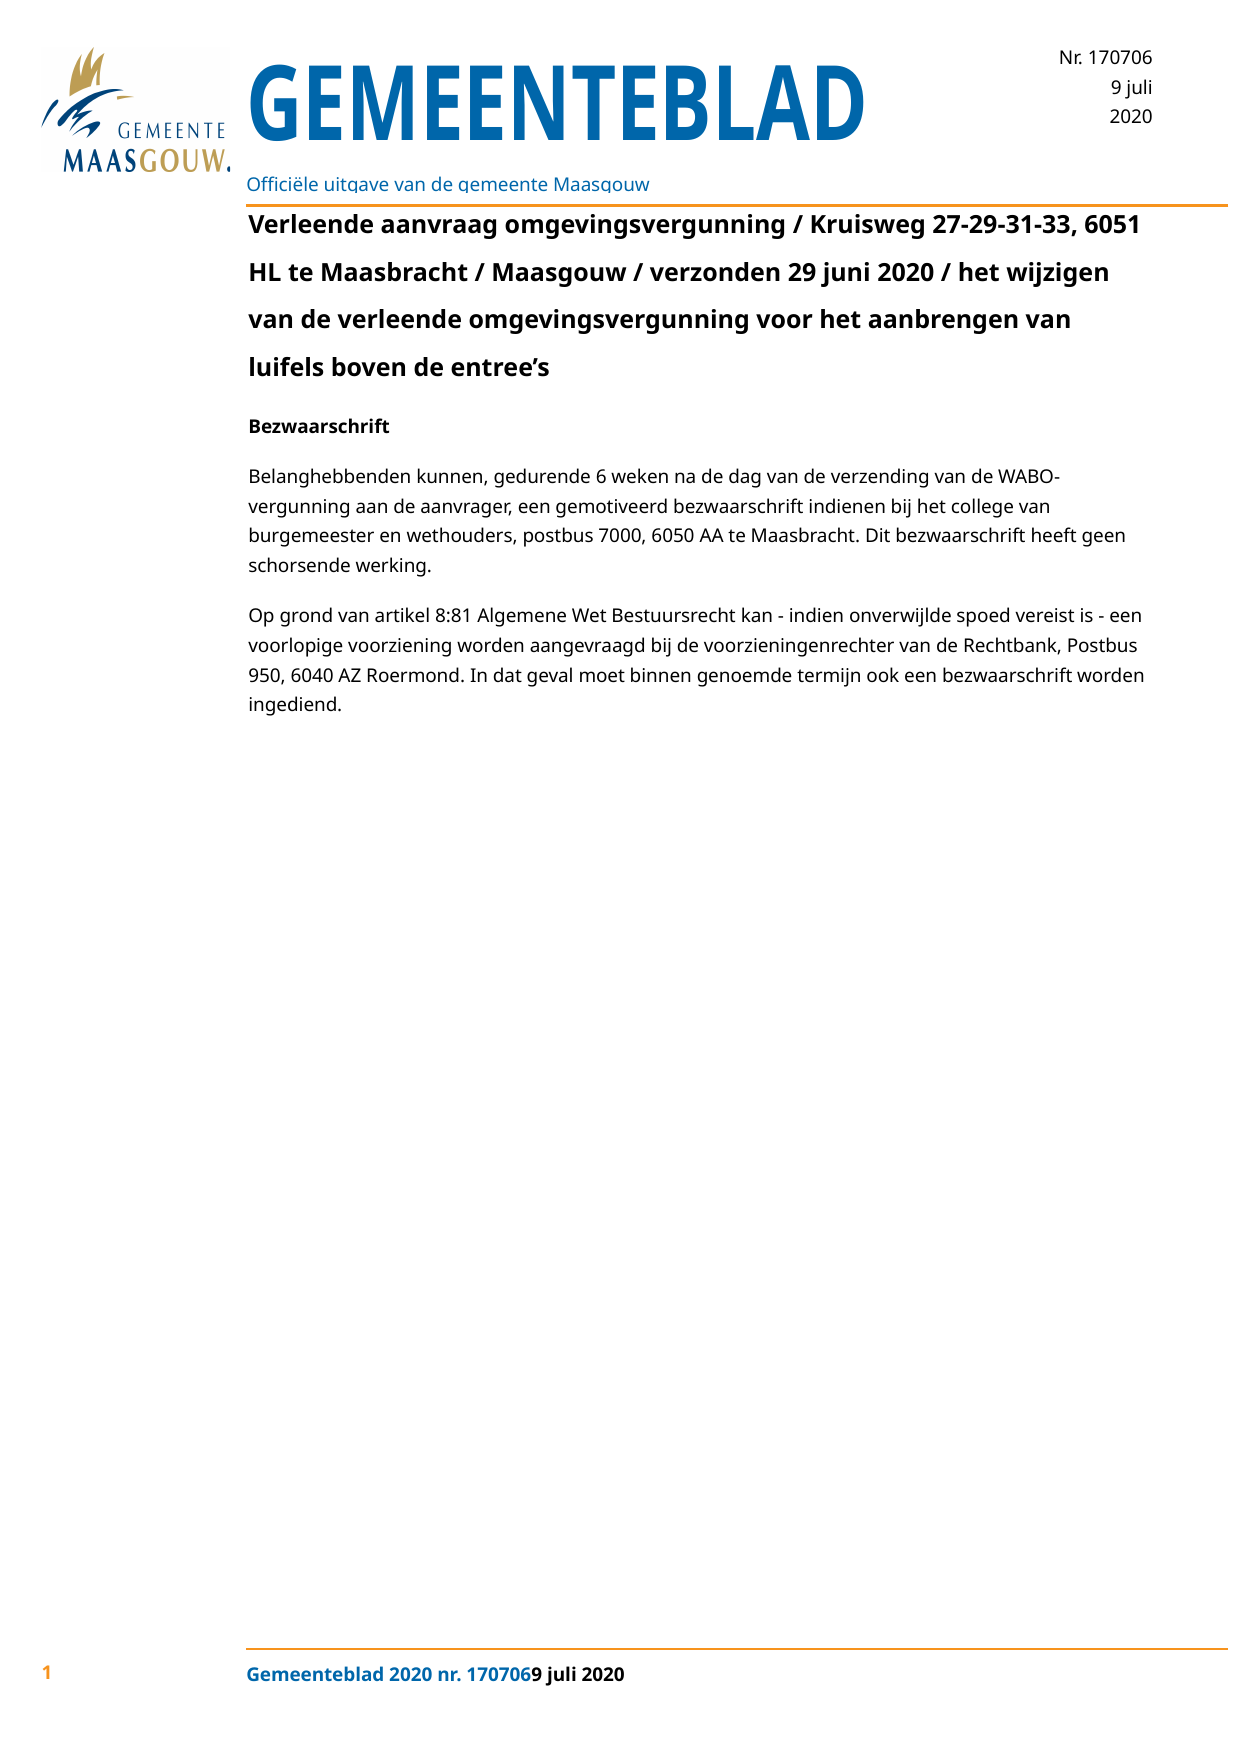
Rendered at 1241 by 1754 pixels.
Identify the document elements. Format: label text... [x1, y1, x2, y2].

text Belanghebbenden kunnen, gedurende 6 weken na de dag van de verzending van de WABO-vergunning aan de aanvrager, een gemotiveerd bezwaarschrift indienen bij het college van burgemeester en wethouders, postbus 7000, 6050 AA te Maasbracht. Dit bezwaarschrift heeft geen schorsende werking. [248, 463, 1152, 578]
picture [41, 47, 231, 172]
text Verleende aanvraag omgevingsvergunning / Kruisweg 27-29-31-33, 6051 HL te Maasbracht / Maasgouw / verzonden 29 juni 2020 / het wijzigen van de verleende omgevingsvergunning voor het aanbrengen van luifels boven de entree’s [248, 207, 1152, 384]
text Bezwaarschrift [248, 413, 1152, 439]
text Op grond van artikel 8:81 Algemene Wet Bestuursrecht kan - indien onverwijlde spoed vereist is - een voorlopige voorziening worden aangevraagd bij de voorzieningenrechter van de Rechtbank, Postbus 950, 6040 AZ Roermond. In dat geval moet binnen genoemde termijn ook een bezwaarschrift worden ingediend. [248, 603, 1152, 717]
